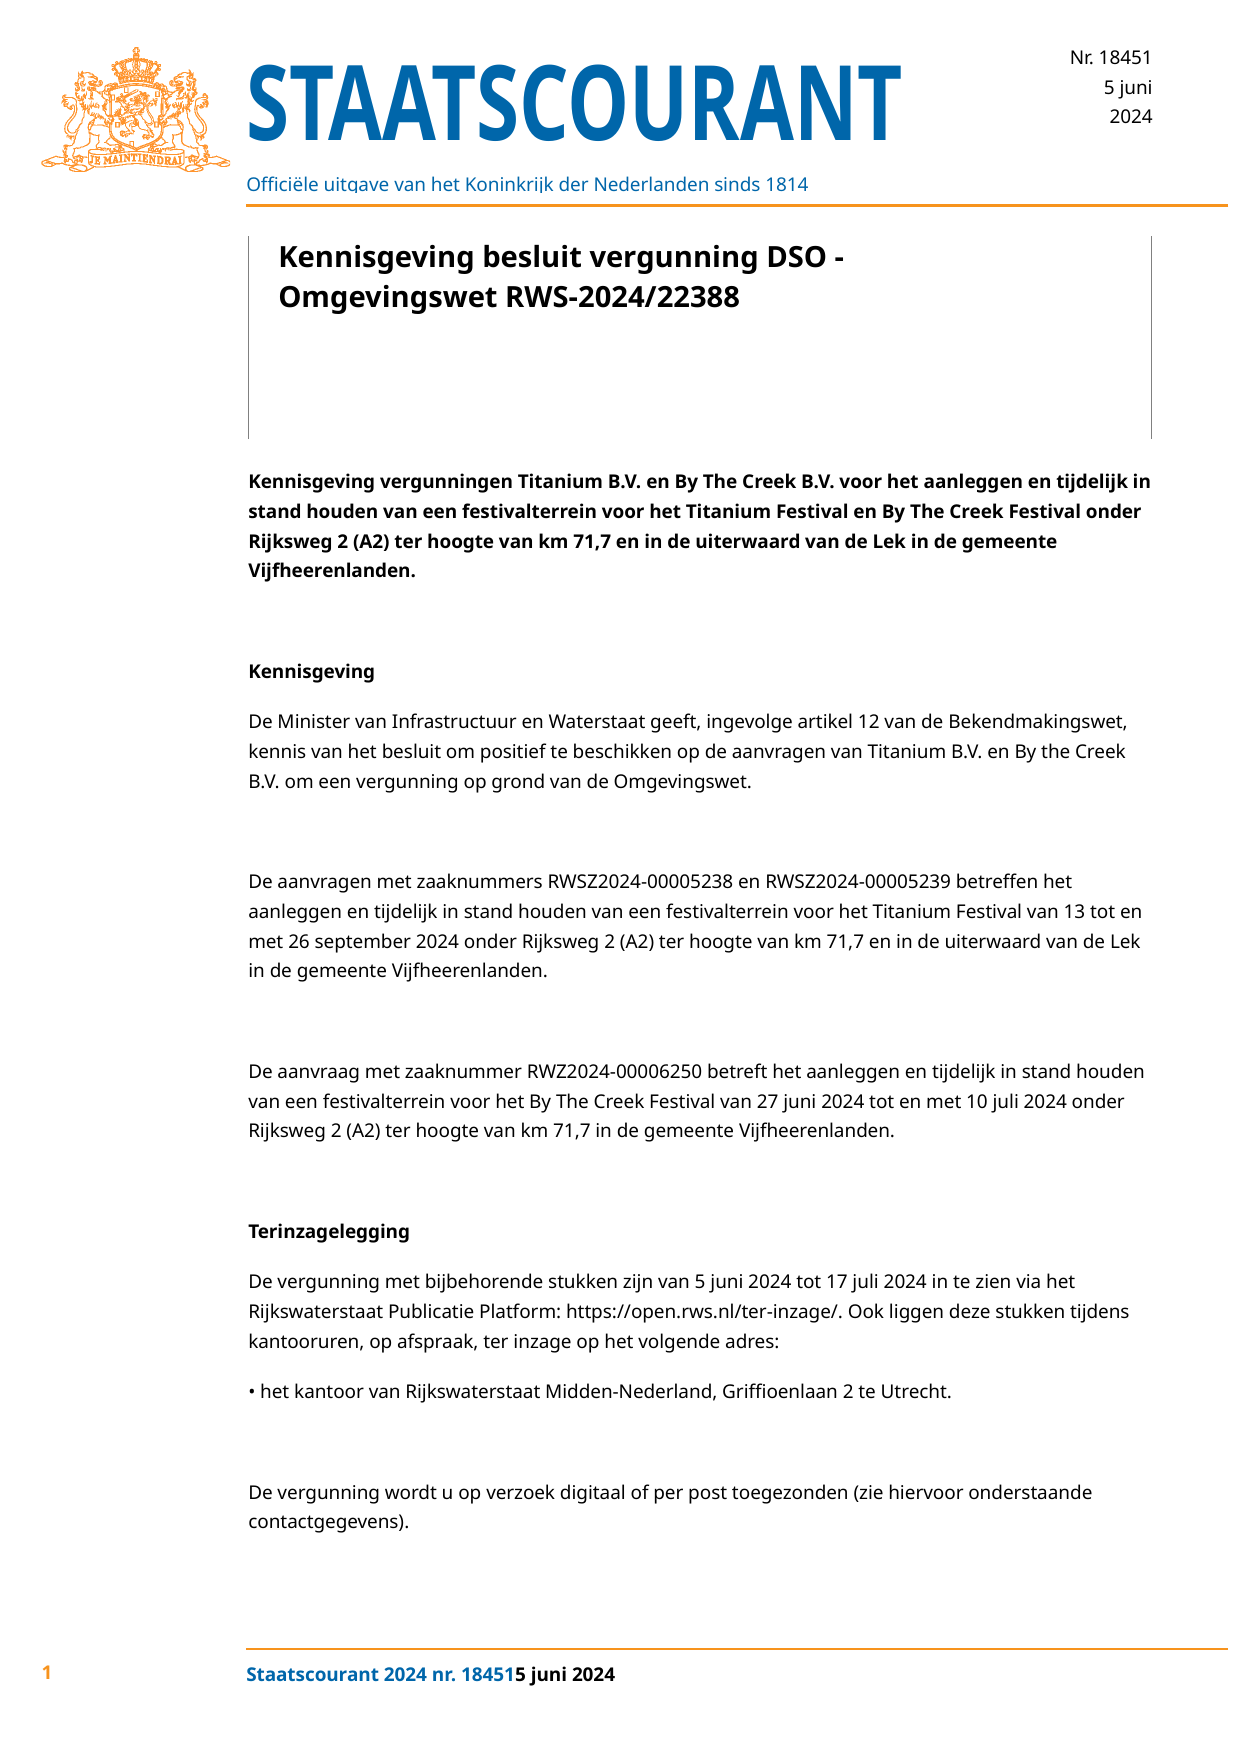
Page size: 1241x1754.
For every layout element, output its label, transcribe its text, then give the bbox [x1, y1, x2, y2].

text Kennisgeving [248, 658, 1152, 684]
text De Minister van Infrastructuur en Waterstaat geeft, ingevolge artikel 12 van de Bekendmakingswet, kennis van het besluit om positief te beschikken op de aanvragen van Titanium B.V. en By the Creek B.V. om een vergunning op grond van de Omgevingswet. [248, 709, 1152, 793]
picture [41, 47, 231, 172]
table_header [850, 236, 912, 413]
text De vergunning met bijbehorende stukken zijn van 5 juni 2024 tot 17 juli 2024 in te zien via het Rijkswaterstaat Publicatie Platform: https://open.rws.nl/ter-inzage/. Ook liggen deze stukken tijdens kantooruren, op afspraak, ter inzage op het volgende adres: [248, 1269, 1152, 1353]
picture [912, 236, 1090, 414]
text De aanvraag met zaaknummer RWZ2024-00006250 betreft het aanleggen en tijdelijk in stand houden van een festivalterrein voor het By The Creek Festival van 27 juni 2024 tot en met 10 juli 2024 onder Rijksweg 2 (A2) ter hoogte van km 71,7 in de gemeente Vijfheerenlanden. [248, 1058, 1152, 1143]
text De vergunning wordt u op verzoek digitaal of per post toegezonden (zie hiervoor onderstaande contactgegevens). [248, 1479, 1152, 1534]
text • het kantoor van Rijkswaterstaat Midden-Nederland, Griffioenlaan 2 te Utrecht. [248, 1378, 1152, 1404]
table_header [1090, 236, 1151, 413]
text De aanvragen met zaaknummers RWSZ2024-00005238 en RWSZ2024-00005239 betreffen het aanleggen en tijdelijk in stand houden van een festivalterrein voor het Titanium Festival van 13 tot en met 26 september 2024 onder Rijksweg 2 (A2) ter hoogte van km 71,7 en in de uiterwaard van de Lek in de gemeente Vijfheerenlanden. [248, 869, 1152, 983]
text Kennisgeving vergunningen Titanium B.V. en By The Creek B.V. voor het aanleggen en tijdelijk in stand houden van een festivalterrein voor het Titanium Festival en By The Creek Festival onder Rijksweg 2 (A2) ter hoogte van km 71,7 en in de uiterwaard van de Lek in de gemeente Vijfheerenlanden. [248, 469, 1152, 583]
table_header [850, 414, 1151, 439]
text Terinzagelegging [248, 1218, 1152, 1244]
table_header Kennisgeving besluit vergunning DSO - Omgevingswet RWS-2024/22388 [249, 236, 850, 439]
